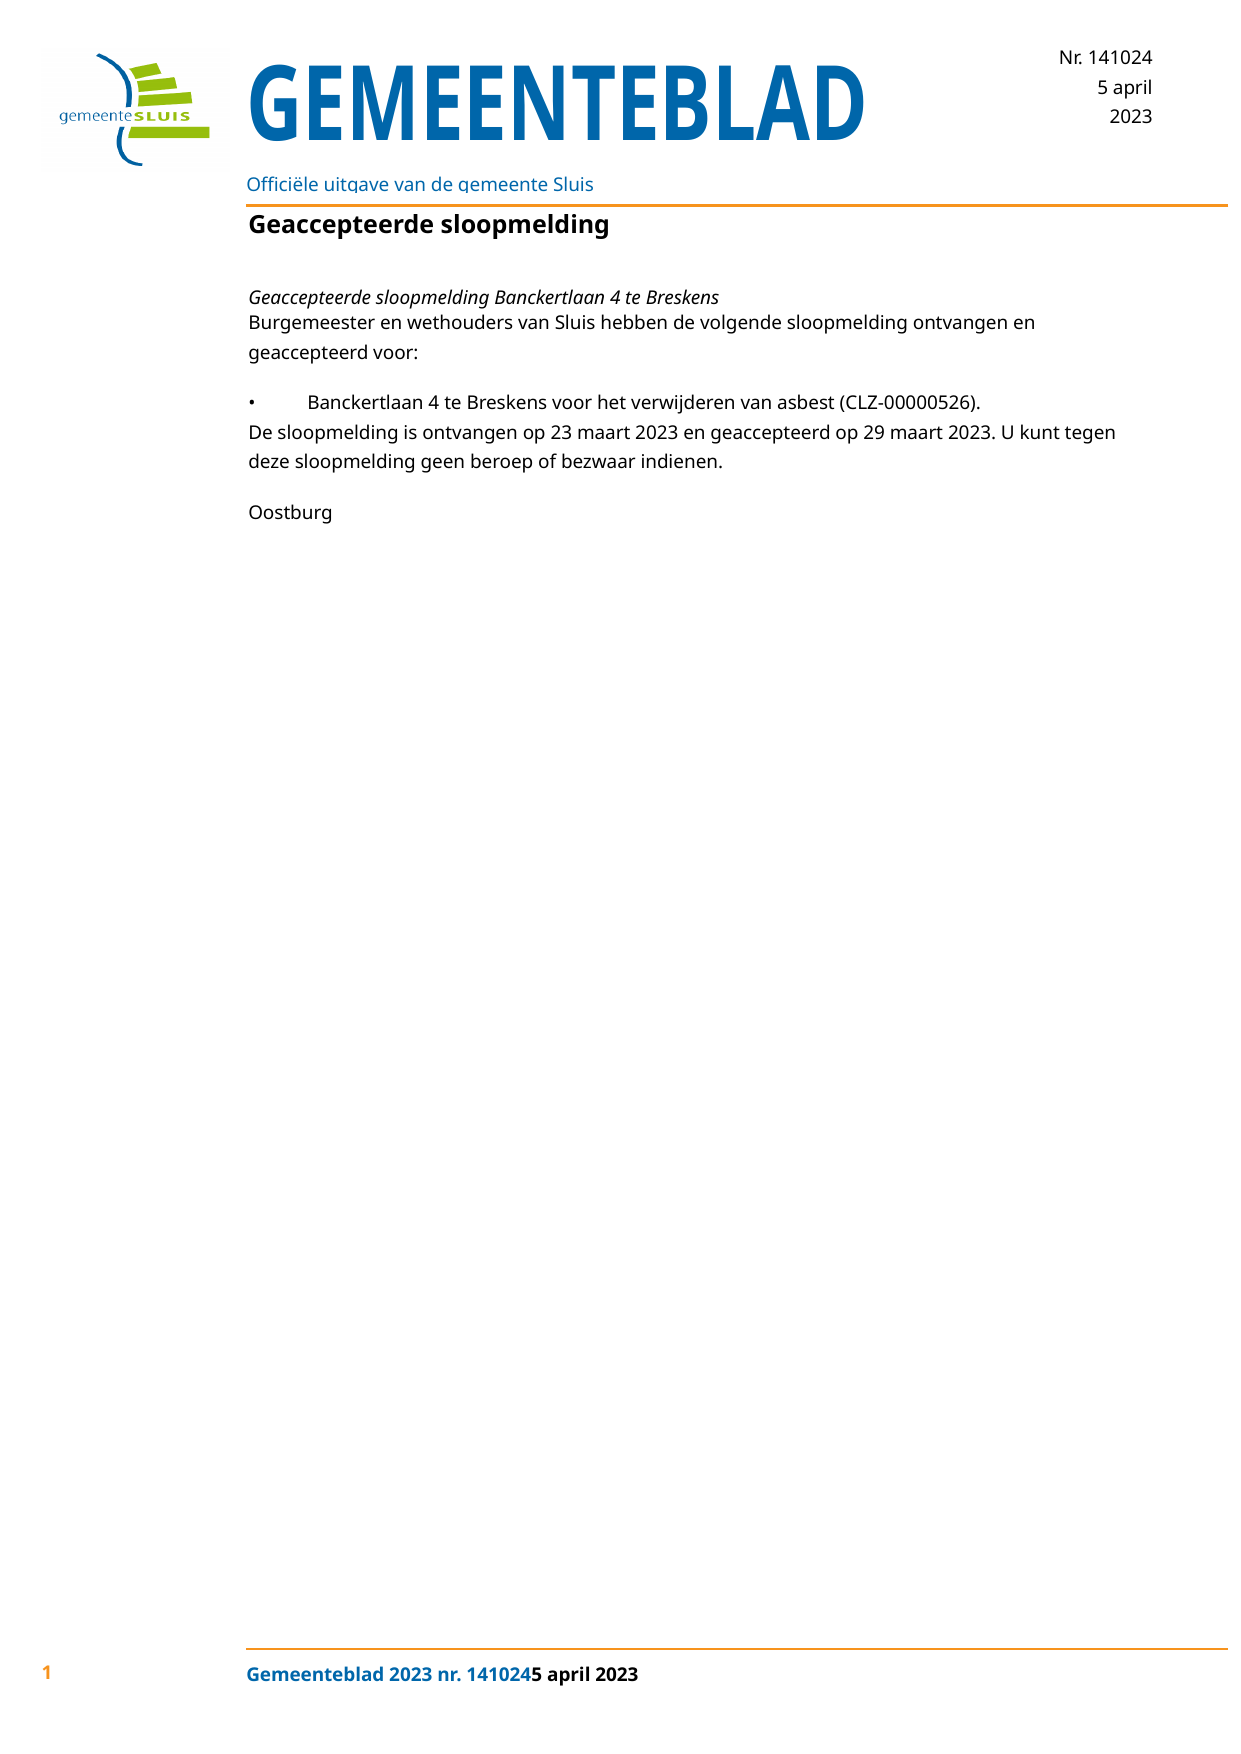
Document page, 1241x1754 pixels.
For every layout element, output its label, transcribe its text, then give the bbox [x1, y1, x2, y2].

text Geaccepteerde sloopmelding [248, 207, 1152, 241]
list Banckertlaan 4 te Breskens voor het verwijderen van asbest (CLZ-00000526). [248, 389, 1152, 415]
text Geaccepteerde sloopmelding Banckertlaan 4 te Breskens [248, 284, 1152, 309]
text De sloopmelding is ontvangen op 23 maart 2023 en geaccepteerd op 29 maart 2023. U kunt tegen deze sloopmelding geen beroep of bezwaar indienen. [248, 419, 1152, 474]
picture [41, 47, 231, 172]
text Burgemeester en wethouders van Sluis hebben de volgende sloopmelding ontvangen en geaccepteerd voor: [248, 309, 1152, 365]
text Oostburg [248, 499, 1152, 525]
